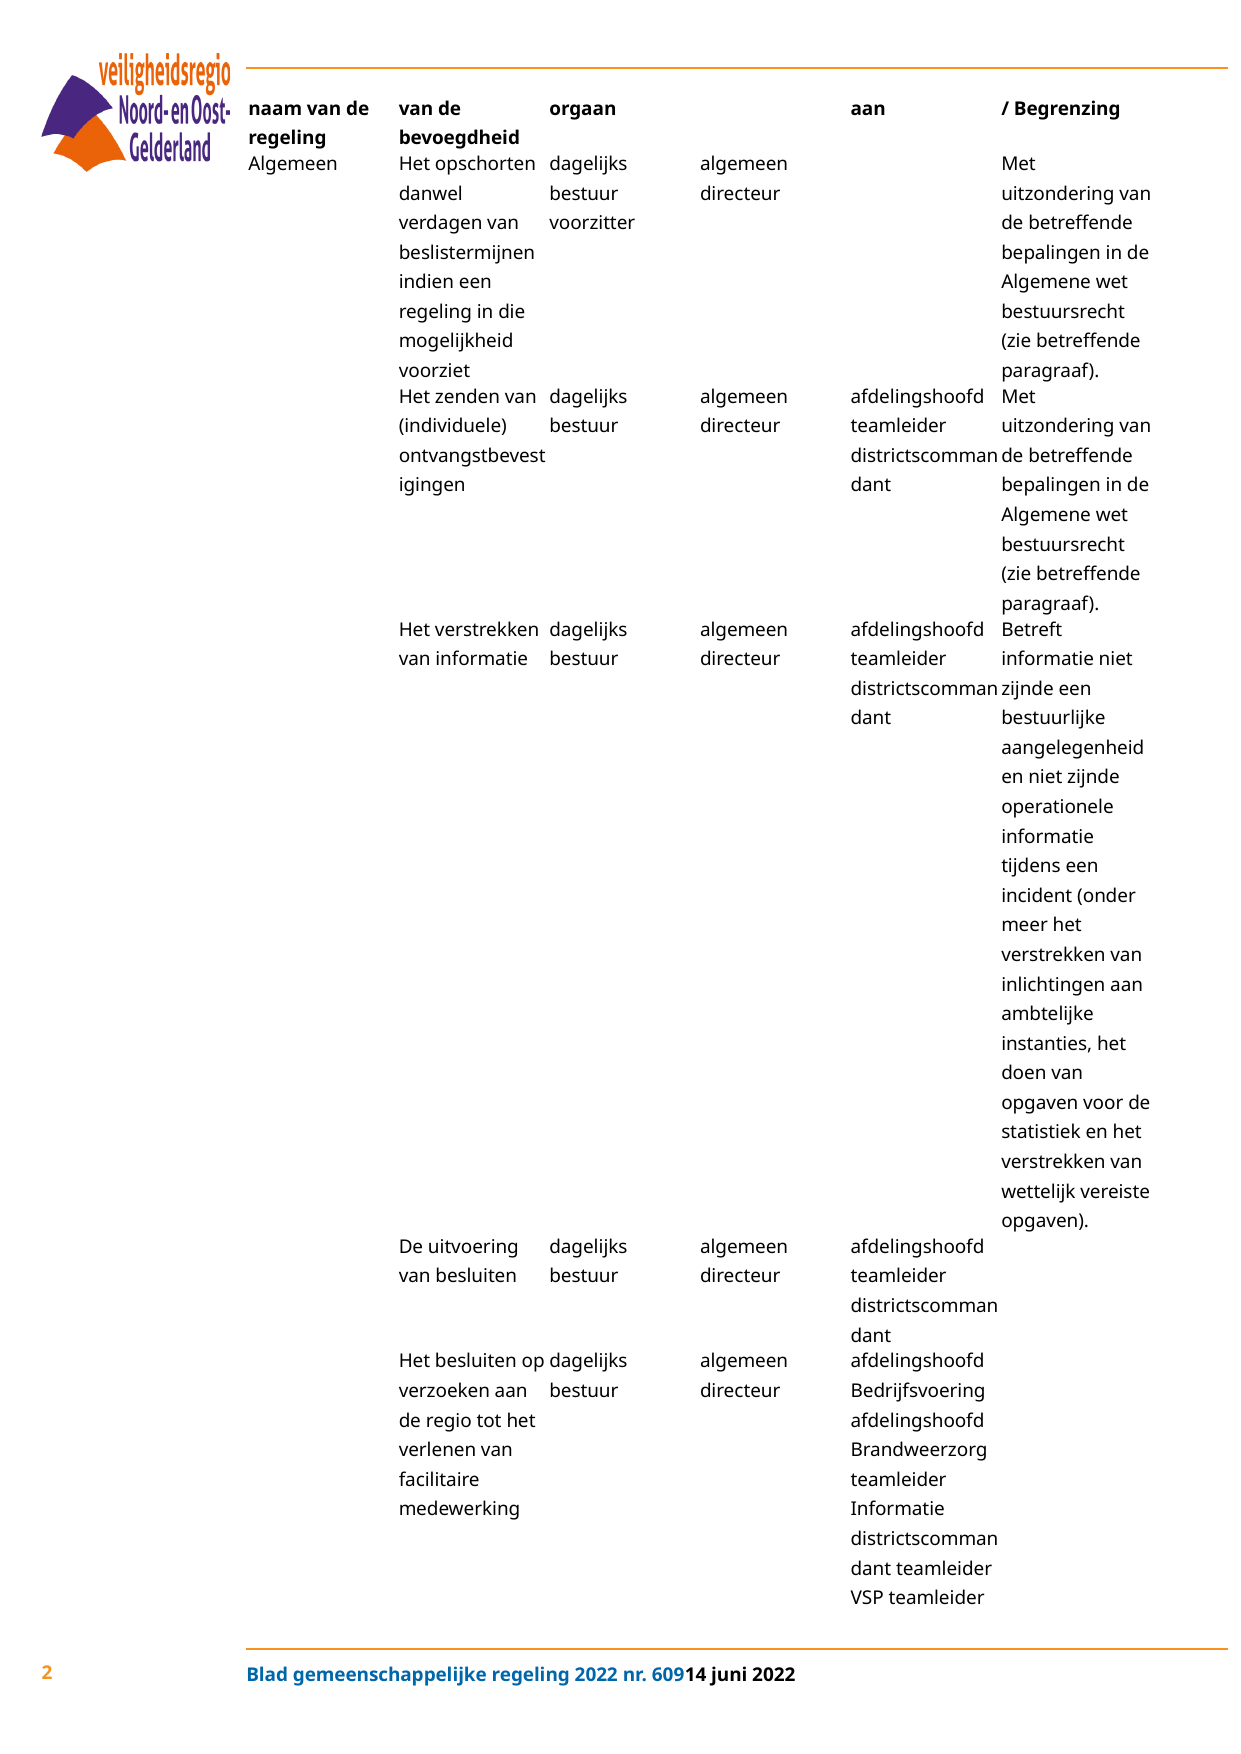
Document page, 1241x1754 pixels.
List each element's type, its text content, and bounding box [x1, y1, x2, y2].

table_header naam van de regeling [248, 95, 398, 150]
table_cell Met uitzondering van de betreffende bepalingen in de Algemene wet bestuursrecht (zie betreffende paragraaf). [1001, 383, 1152, 616]
table_cell [248, 616, 398, 1233]
picture [41, 47, 231, 172]
table_cell Het verstrekken van informatie [399, 616, 549, 1233]
table_header [700, 95, 850, 150]
table_cell dagelijks bestuur [549, 1233, 700, 1348]
table_header / Begrenzing [1001, 95, 1152, 150]
table_cell dagelijks bestuur voorzitter [549, 150, 700, 383]
table_cell algemeen directeur [700, 150, 850, 383]
table_cell algemeen directeur [700, 1233, 850, 1348]
table_cell dagelijks bestuur [549, 1348, 700, 1610]
table_header orgaan [549, 95, 700, 150]
table_cell Het zenden van (individuele) ontvangstbevestigingen [399, 383, 549, 616]
table_cell De uitvoering van besluiten [399, 1233, 549, 1348]
table_cell afdelingshoofd teamleider districtscommandant [850, 616, 1001, 1233]
table_cell dagelijks bestuur [549, 383, 700, 616]
table_cell algemeen directeur [700, 616, 850, 1233]
table_cell Met uitzondering van de betreffende bepalingen in de Algemene wet bestuursrecht (zie betreffende paragraaf). [1001, 150, 1152, 383]
table_cell [1001, 1348, 1152, 1610]
table_cell [248, 1233, 398, 1348]
table_header van de bevoegdheid [399, 95, 549, 150]
table_cell Het besluiten op verzoeken aan de regio tot het verlenen van facilitaire medewerking [399, 1348, 549, 1610]
table_cell Betreft informatie niet zijnde een bestuurlijke aangelegenheid en niet zijnde operationele informatie tijdens een incident (onder meer het verstrekken van inlichtingen aan ambtelijke instanties, het doen van opgaven voor de statistiek en het verstrekken van wettelijk vereiste opgaven). [1001, 616, 1152, 1233]
table_cell [248, 1348, 398, 1610]
table_cell dagelijks bestuur [549, 616, 700, 1233]
table_cell afdelingshoofd teamleider districtscommandant [850, 1233, 1001, 1348]
table_cell algemeen directeur [700, 383, 850, 616]
table_cell afdelingshoofd Bedrijfsvoering afdelingshoofd Brandweerzorg teamleider Informatie districtscommandant teamleider VSP teamleider [850, 1348, 1001, 1610]
table_cell Algemeen [248, 150, 398, 383]
table_header aan [850, 95, 1001, 150]
table_cell [1001, 1233, 1152, 1348]
table_cell [850, 150, 1001, 383]
table_cell algemeen directeur [700, 1348, 850, 1610]
table_cell afdelingshoofd teamleider districtscommandant [850, 383, 1001, 616]
table_cell Het opschorten danwel verdagen van beslistermijnen indien een regeling in die mogelijkheid voorziet [399, 150, 549, 383]
table_cell [248, 383, 398, 616]
